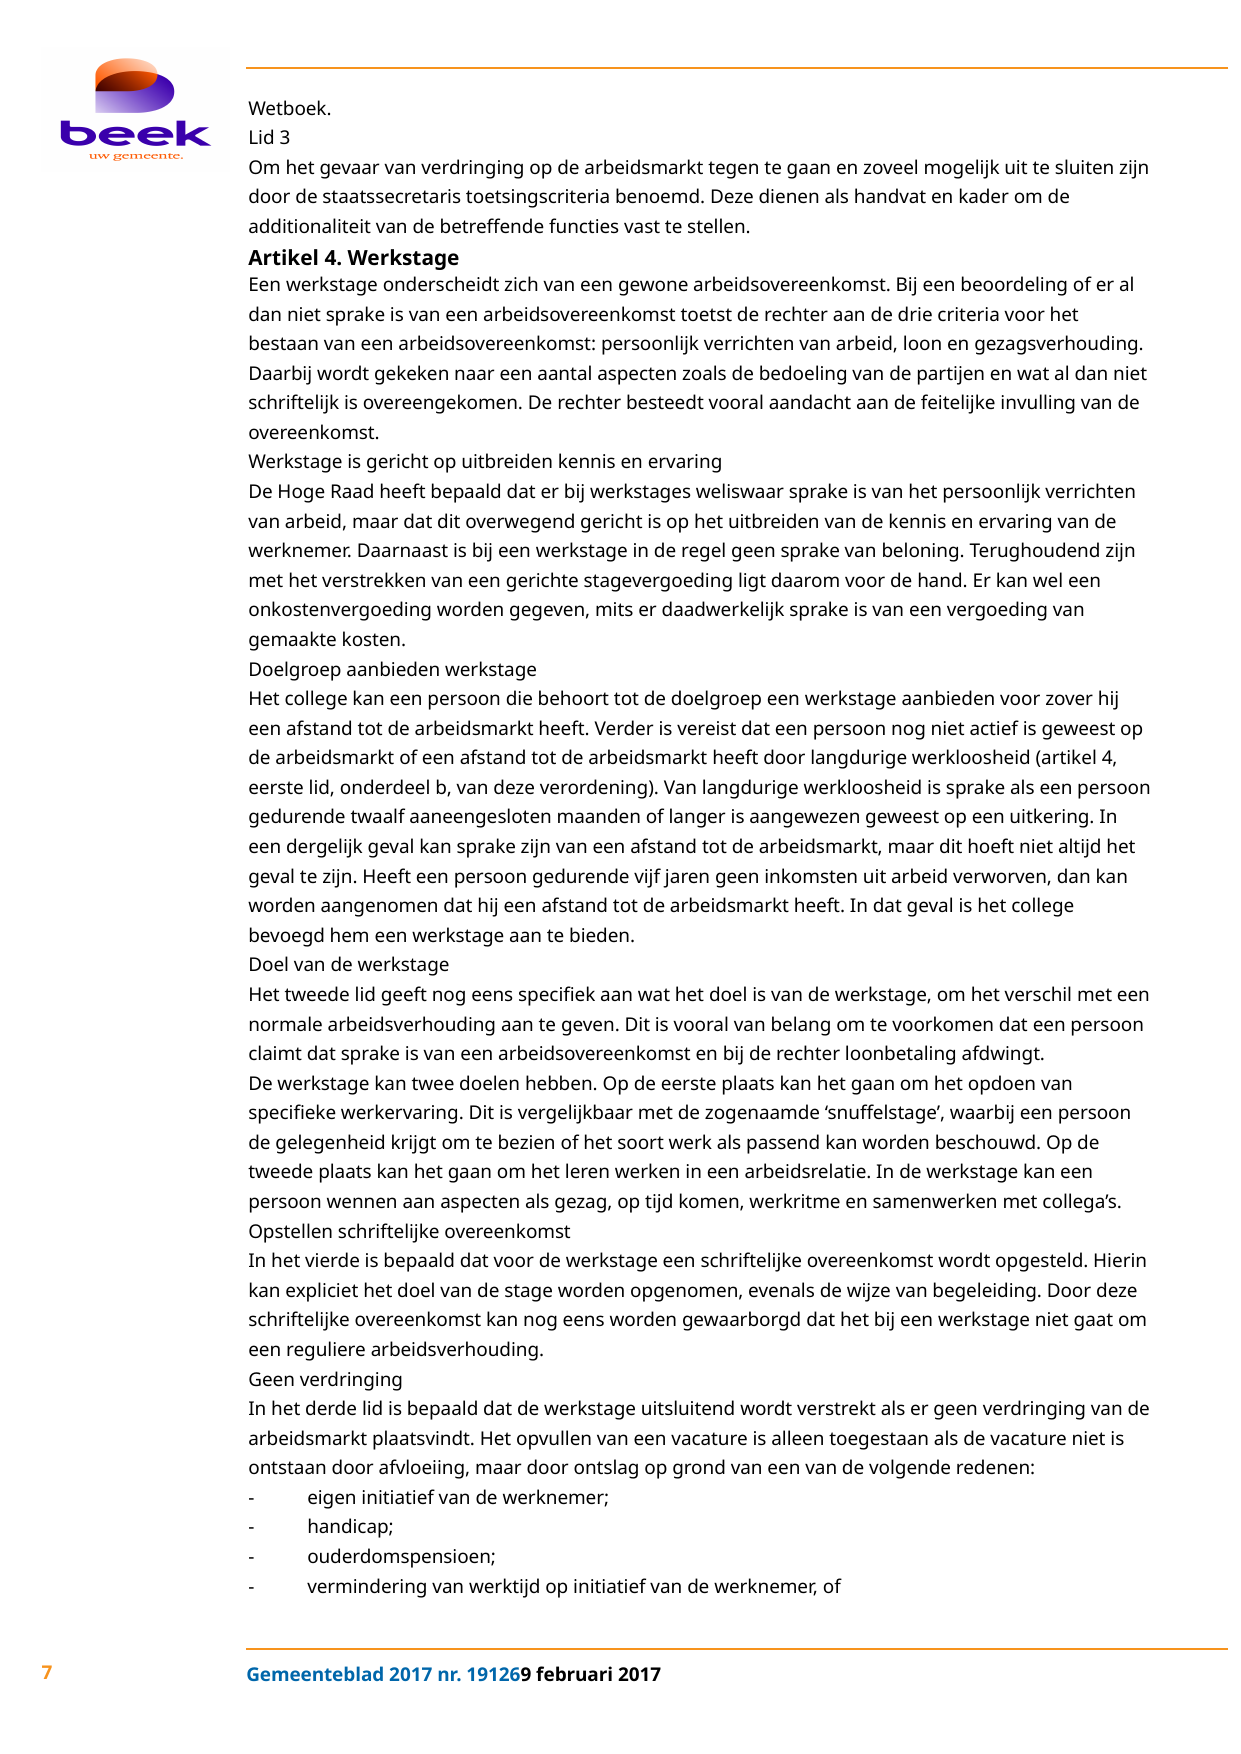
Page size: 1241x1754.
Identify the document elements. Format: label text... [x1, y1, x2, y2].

text In het vierde is bepaald dat voor de werkstage een schriftelijke overeenkomst wordt opgesteld. Hierin kan expliciet het doel van de stage worden opgenomen, evenals de wijze van begeleiding. Door deze schriftelijke overeenkomst kan nog eens worden gewaarborgd dat het bij een werkstage niet gaat om een reguliere arbeidsverhouding. [248, 1247, 1152, 1362]
text Het tweede lid geeft nog eens specifiek aan wat het doel is van de werkstage, om het verschil met een normale arbeidsverhouding aan te geven. Dit is vooral van belang om te voorkomen dat een persoon claimt dat sprake is van een arbeidsovereenkomst en bij de rechter loonbetaling afdwingt. [248, 981, 1152, 1066]
text Wetboek. [248, 95, 1152, 121]
text Doelgroep aanbieden werkstage [248, 656, 1152, 681]
text De Hoge Raad heeft bepaald dat er bij werkstages weliswaar sprake is van het persoonlijk verrichten van arbeid, maar dat dit overwegend gericht is op het uitbreiden van de kennis en ervaring van de werknemer. Daarnaast is bij een werkstage in de regel geen sprake van beloning. Terughoudend zijn met het verstrekken van een gerichte stagevergoeding ligt daarom voor de hand. Er kan wel een onkostenvergoeding worden gegeven, mits er daadwerkelijk sprake is van een vergoeding van gemaakte kosten. [248, 478, 1152, 652]
list vermindering van werktijd op initiatief van de werknemer, of [248, 1573, 1152, 1598]
text Lid 3 [248, 124, 1152, 150]
text Opstellen schriftelijke overeenkomst [248, 1218, 1152, 1243]
list handicap; [248, 1514, 1152, 1539]
picture [41, 47, 231, 172]
text Doel van de werkstage [248, 952, 1152, 977]
list eigen initiatief van de werknemer; [248, 1484, 1152, 1510]
text De werkstage kan twee doelen hebben. Op de eerste plaats kan het gaan om het opdoen van specifieke werkervaring. Dit is vergelijkbaar met de zogenaamde ‘snuffelstage’, waarbij een persoon de gelegenheid krijgt om te bezien of het soort werk als passend kan worden beschouwd. Op de tweede plaats kan het gaan om het leren werken in een arbeidsrelatie. In de werkstage kan een persoon wennen aan aspecten als gezag, op tijd komen, werkritme en samenwerken met collega’s. [248, 1070, 1152, 1214]
text Werkstage is gericht op uitbreiden kennis en ervaring [248, 449, 1152, 474]
text Om het gevaar van verdringing op de arbeidsmarkt tegen te gaan en zoveel mogelijk uit te sluiten zijn door de staatssecretaris toetsingscriteria benoemd. Deze dienen als handvat en kader om de additionaliteit van de betreffende functies vast te stellen. [248, 154, 1152, 239]
text Het college kan een persoon die behoort tot de doelgroep een werkstage aanbieden voor zover hij een afstand tot de arbeidsmarkt heeft. Verder is vereist dat een persoon nog niet actief is geweest op de arbeidsmarkt of een afstand tot de arbeidsmarkt heeft door langdurige werkloosheid (artikel 4, eerste lid, onderdeel b, van deze verordening). Van langdurige werkloosheid is sprake als een persoon gedurende twaalf aaneengesloten maanden of langer is aangewezen geweest op een uitkering. In een dergelijk geval kan sprake zijn van een afstand tot de arbeidsmarkt, maar dit hoeft niet altijd het geval te zijn. Heeft een persoon gedurende vijf jaren geen inkomsten uit arbeid verworven, dan kan worden aangenomen dat hij een afstand tot de arbeidsmarkt heeft. In dat geval is het college bevoegd hem een werkstage aan te bieden. [248, 685, 1152, 948]
text Geen verdringing [248, 1366, 1152, 1391]
text Artikel 4. Werkstage [248, 243, 1152, 271]
list ouderdomspensioen; [248, 1543, 1152, 1569]
text Een werkstage onderscheidt zich van een gewone arbeidsovereenkomst. Bij een beoordeling of er al dan niet sprake is van een arbeidsovereenkomst toetst de rechter aan de drie criteria voor het bestaan van een arbeidsovereenkomst: persoonlijk verrichten van arbeid, loon en gezagsverhouding. Daarbij wordt gekeken naar een aantal aspecten zoals de bedoeling van de partijen en wat al dan niet schriftelijk is overeengekomen. De rechter besteedt vooral aandacht aan de feitelijke invulling van de overeenkomst. [248, 271, 1152, 445]
text In het derde lid is bepaald dat de werkstage uitsluitend wordt verstrekt als er geen verdringing van de arbeidsmarkt plaatsvindt. Het opvullen van een vacature is alleen toegestaan als de vacature niet is ontstaan door afvloeiing, maar door ontslag op grond van een van de volgende redenen: [248, 1395, 1152, 1480]
